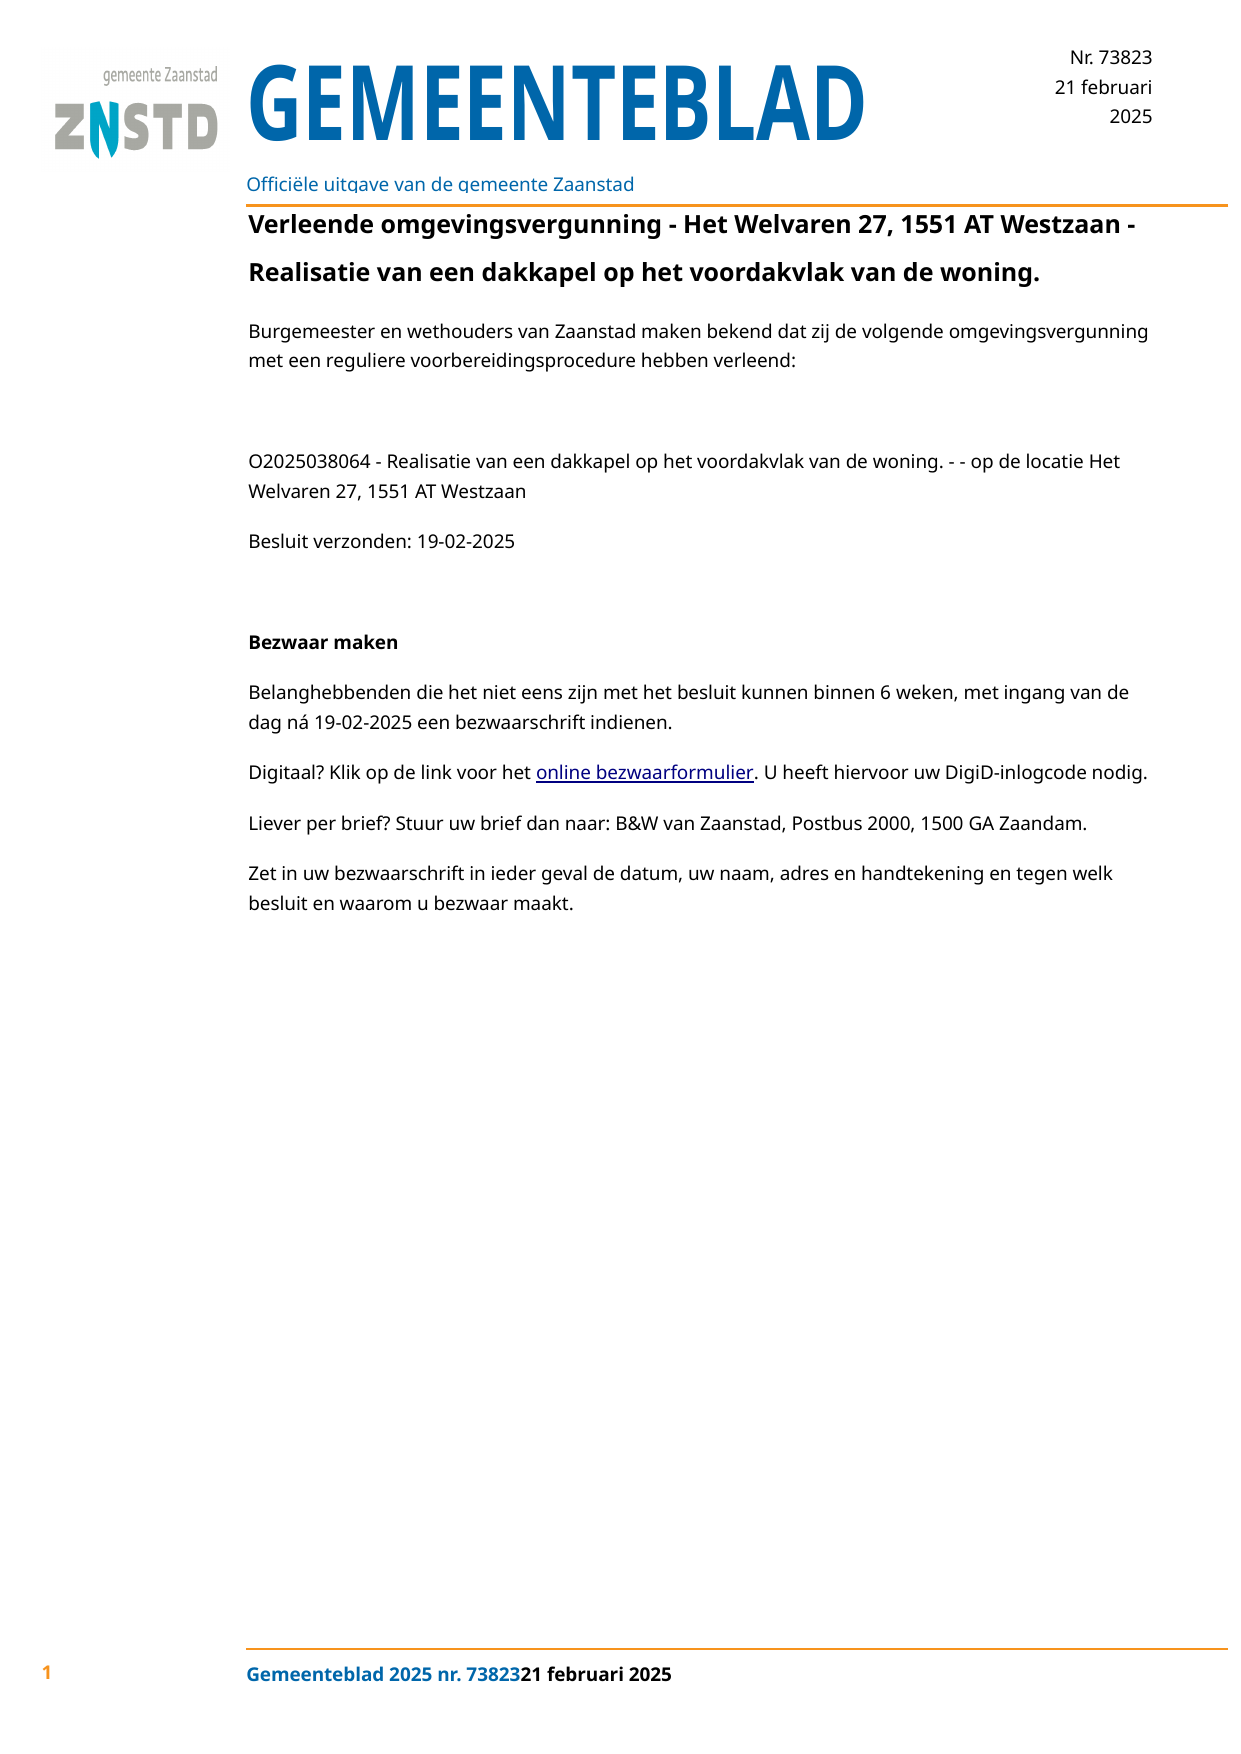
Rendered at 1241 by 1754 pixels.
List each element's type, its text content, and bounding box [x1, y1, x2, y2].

text Belanghebbenden die het niet eens zijn met het besluit kunnen binnen 6 weken, met ingang van de dag ná 19-02-2025 een bezwaarschrift indienen. [248, 679, 1152, 735]
text Bezwaar maken [248, 629, 1152, 655]
text O2025038064 - Realisatie van een dakkapel op het voordakvlak van de woning. - - op de locatie Het Welvaren 27, 1551 AT Westzaan [248, 448, 1152, 504]
text Zet in uw bezwaarschrift in ieder geval de datum, uw naam, adres en handtekening en tegen welk besluit en waarom u bezwaar maakt. [248, 860, 1152, 916]
text Liever per brief? Stuur uw brief dan naar: B&W van Zaanstad, Postbus 2000, 1500 GA Zaandam. [248, 810, 1152, 836]
picture [41, 47, 231, 172]
text Digitaal? Klik op de link voor het online bezwaarformulier. U heeft hiervoor uw DigiD-inlogcode nodig. [248, 759, 1152, 785]
text Besluit verzonden: 19-02-2025 [248, 528, 1152, 554]
text Verleende omgevingsvergunning - Het Welvaren 27, 1551 AT Westzaan - Realisatie van een dakkapel op het voordakvlak van de woning. [248, 207, 1152, 288]
text Burgemeester en wethouders van Zaanstad maken bekend dat zij de volgende omgevingsvergunning met een reguliere voorbereidingsprocedure hebben verleend: [248, 318, 1152, 373]
